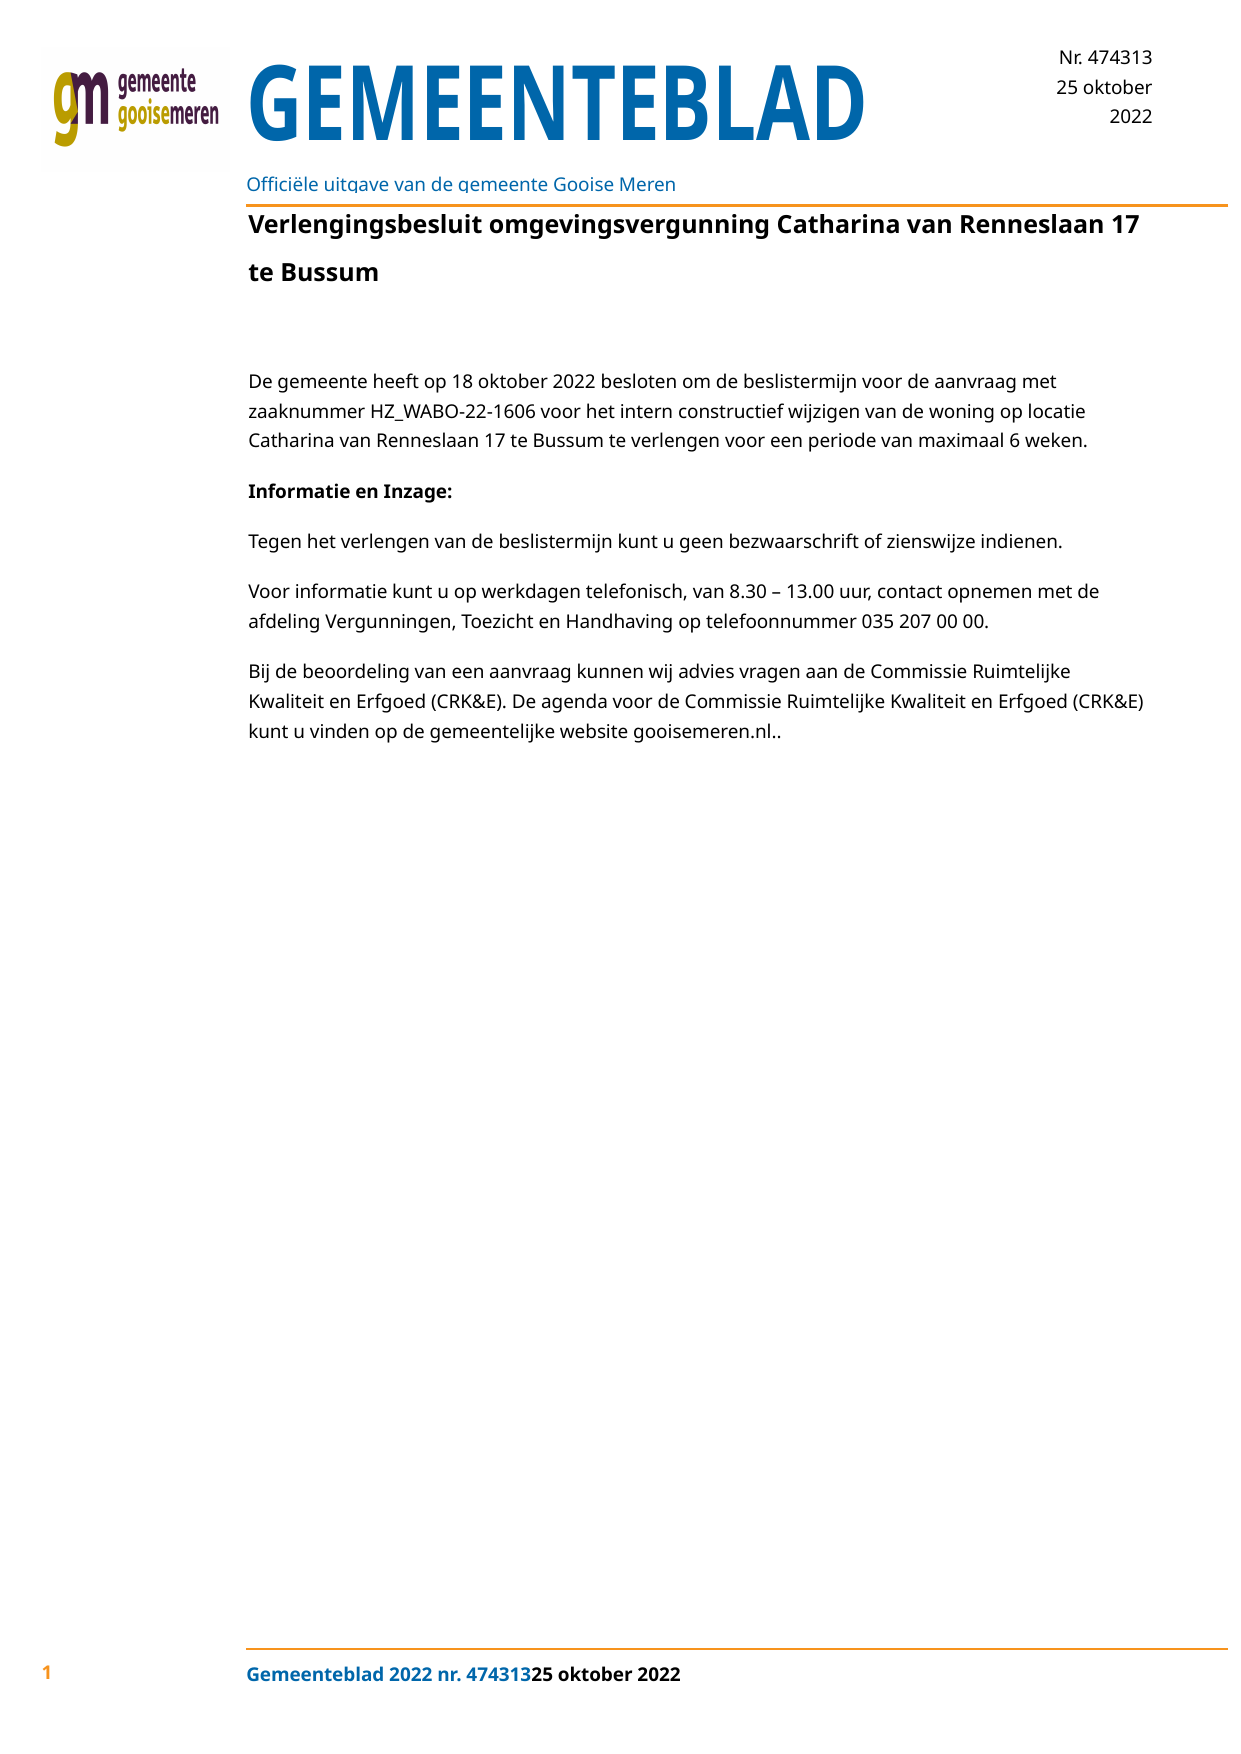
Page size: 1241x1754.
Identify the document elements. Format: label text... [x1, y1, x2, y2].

text Informatie en Inzage: [248, 478, 1152, 504]
text Bij de beoordeling van een aanvraag kunnen wij advies vragen aan de Commissie Ruimtelijke Kwaliteit en Erfgoed (CRK&E). De agenda voor de Commissie Ruimtelijke Kwaliteit en Erfgoed (CRK&E) kunt u vinden op de gemeentelijke website gooisemeren.nl.. [248, 659, 1152, 744]
picture [41, 47, 231, 172]
text Verlengingsbesluit omgevingsvergunning Catharina van Renneslaan 17 te Bussum [248, 207, 1152, 288]
text Tegen het verlengen van de beslistermijn kunt u geen bezwaarschrift of zienswijze indienen. [248, 528, 1152, 554]
text De gemeente heeft op 18 oktober 2022 besloten om de beslistermijn voor de aanvraag met zaaknummer HZ_WABO-22-1606 voor het intern constructief wijzigen van de woning op locatie Catharina van Renneslaan 17 te Bussum te verlengen voor een periode van maximaal 6 weken. [248, 368, 1152, 453]
text Voor informatie kunt u op werkdagen telefonisch, van 8.30 – 13.00 uur, contact opnemen met de afdeling Vergunningen, Toezicht en Handhaving op telefoonnummer 035 207 00 00. [248, 579, 1152, 634]
